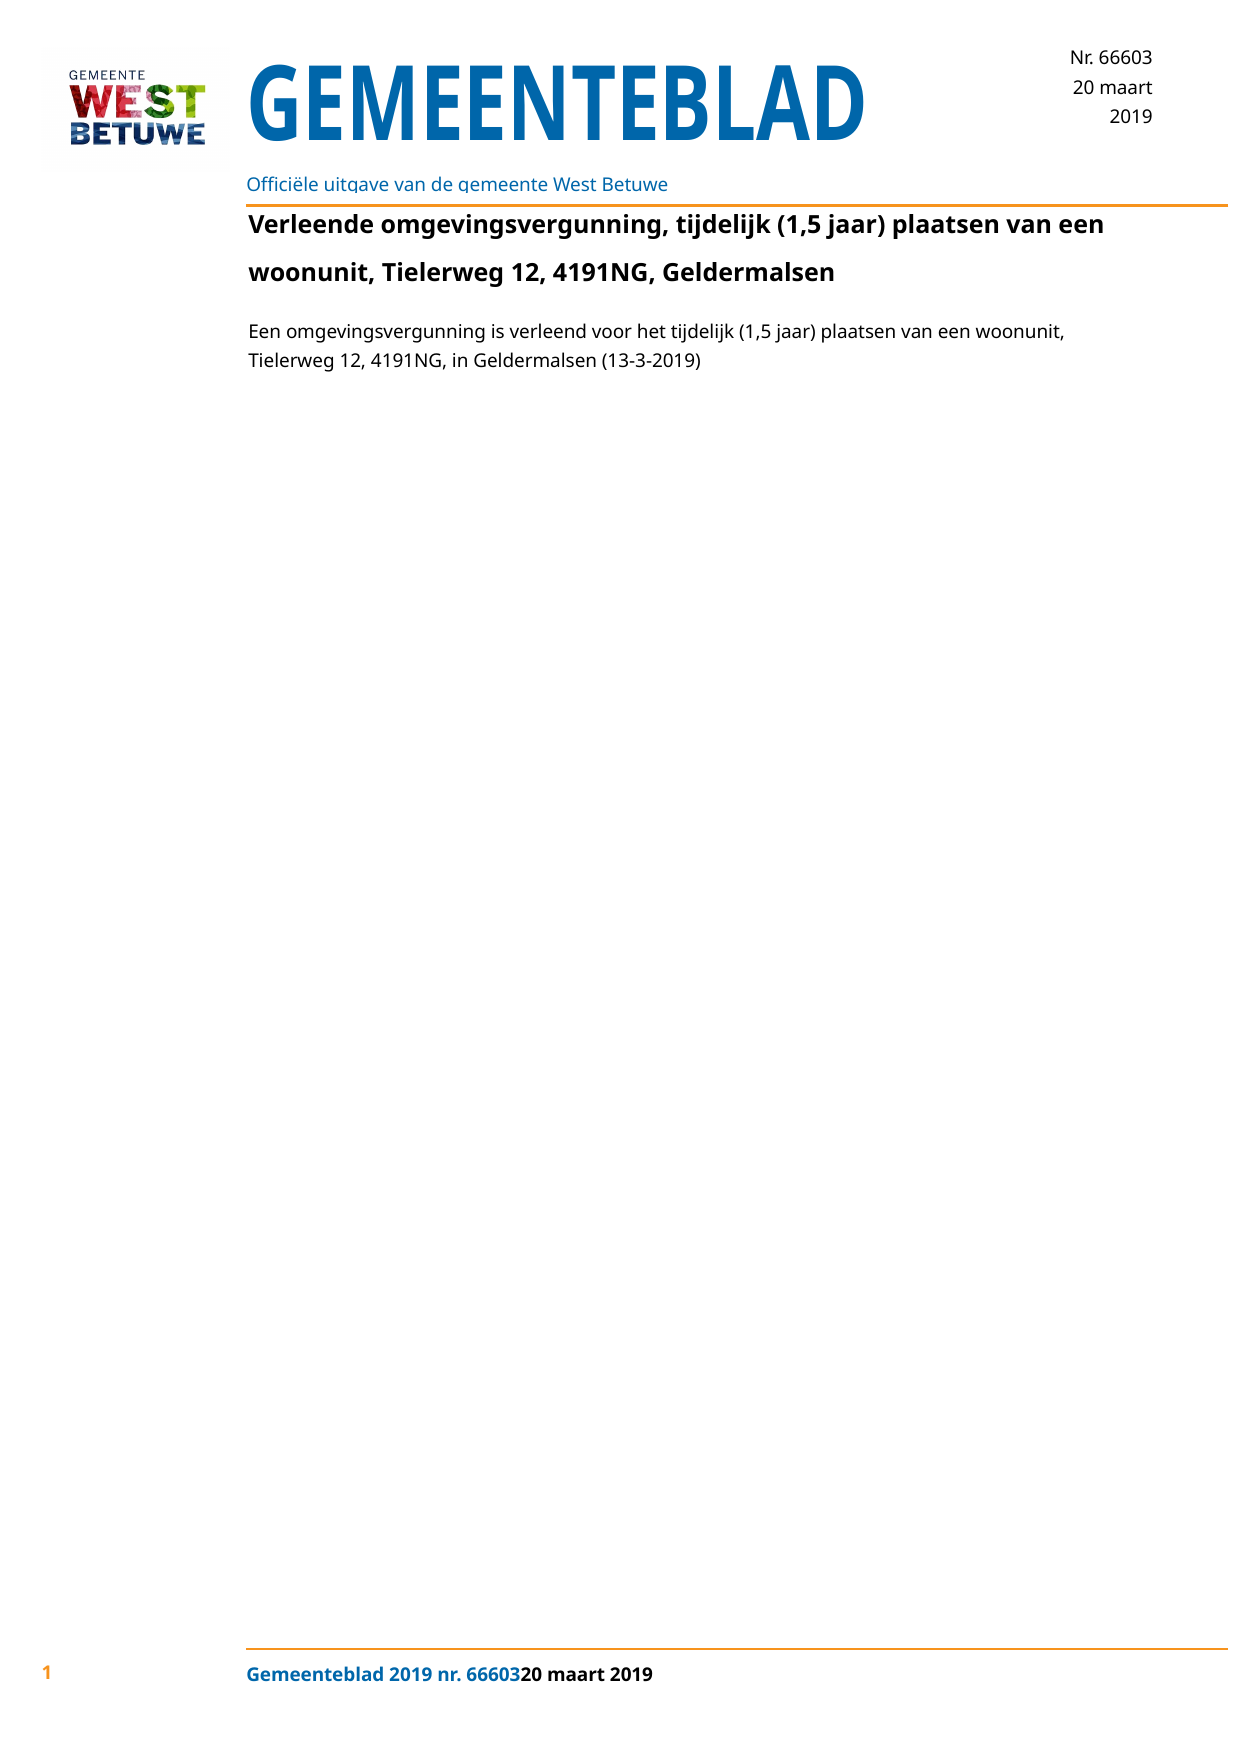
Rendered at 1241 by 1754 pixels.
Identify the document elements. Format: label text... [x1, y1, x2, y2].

picture [41, 47, 231, 172]
text Verleende omgevingsvergunning, tijdelijk (1,5 jaar) plaatsen van een woonunit, Tielerweg 12, 4191NG, Geldermalsen [248, 207, 1152, 288]
text Een omgevingsvergunning is verleend voor het tijdelijk (1,5 jaar) plaatsen van een woonunit, Tielerweg 12, 4191NG, in Geldermalsen (13-3-2019) [248, 318, 1152, 373]
